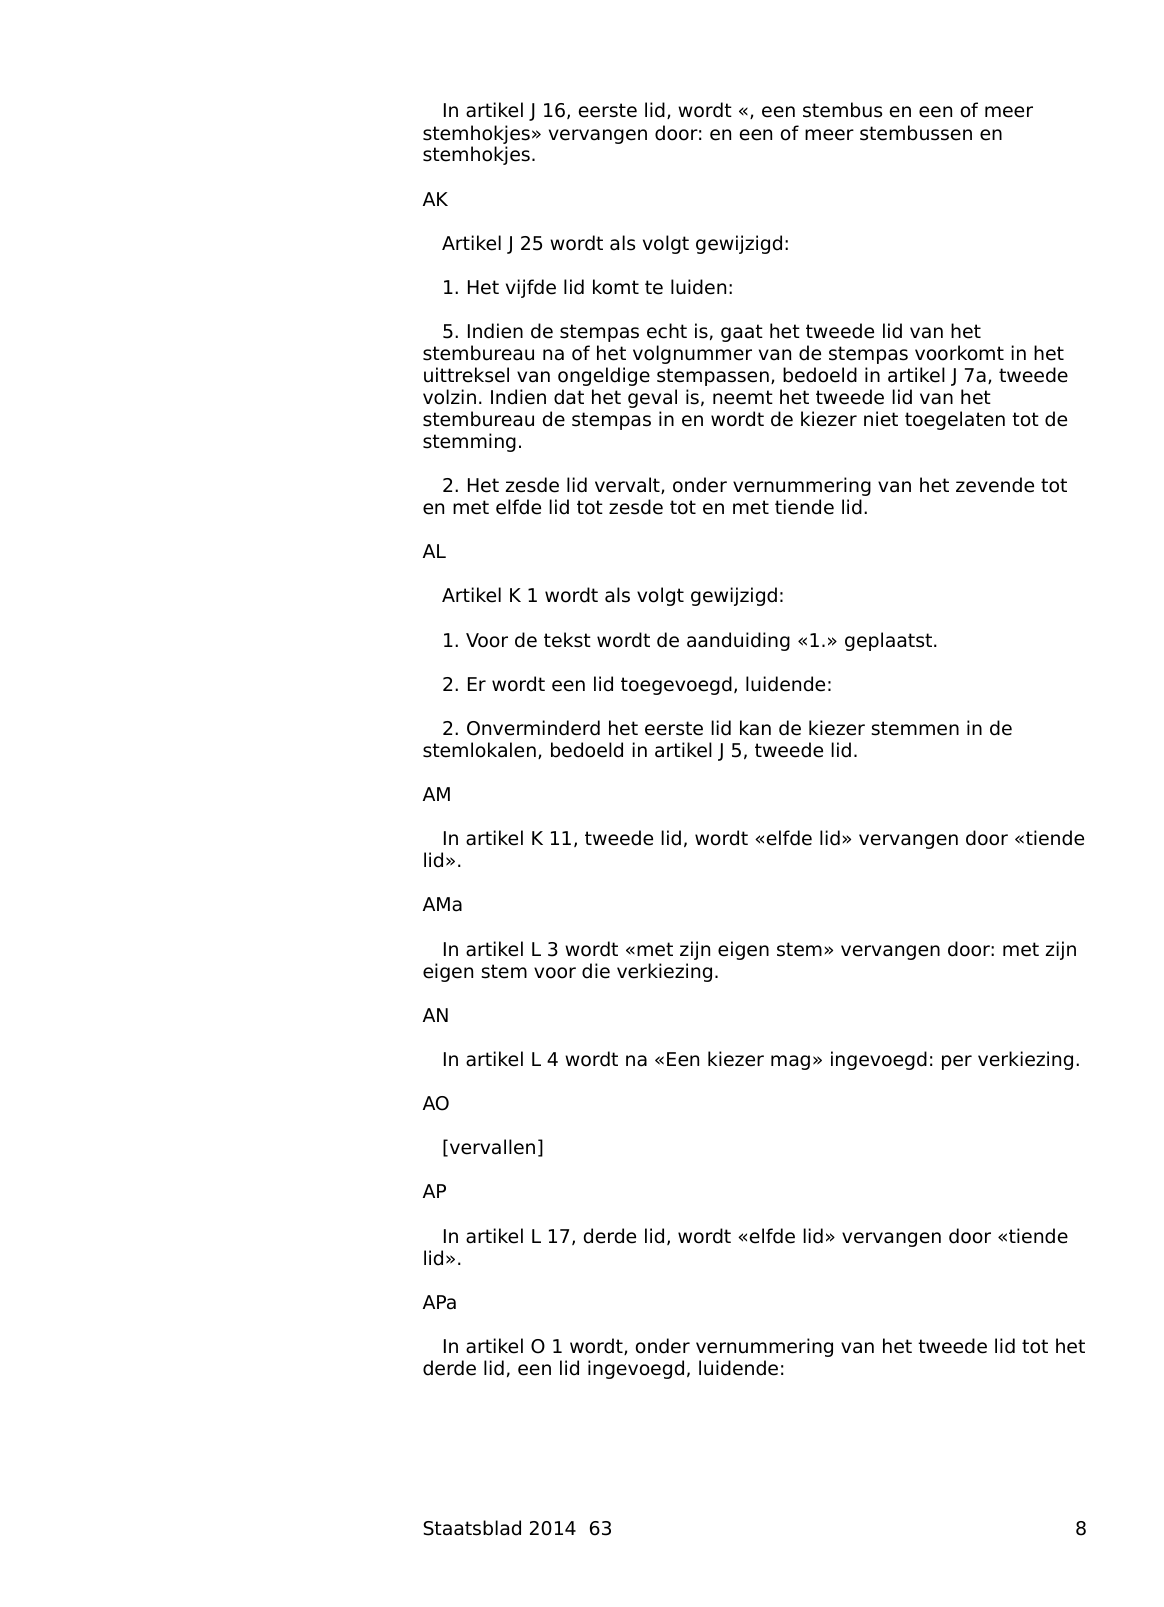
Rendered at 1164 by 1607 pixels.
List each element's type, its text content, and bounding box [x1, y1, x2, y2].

text In artikel L 3 wordt «met zijn eigen stem» vervangen door: met zijn eigen stem voor die verkiezing. [422, 938, 1087, 982]
text 1. Voor de tekst wordt de aanduiding «1.» geplaatst. [422, 629, 1087, 652]
text 2. Onverminderd het eerste lid kan de kiezer stemmen in de stemlokalen, bedoeld in artikel J 5, tweede lid. [422, 718, 1087, 762]
text 2. Er wordt een lid toegevoegd, luidende: [422, 674, 1087, 696]
text 2. Het zesde lid vervalt, onder vernummering van het zevende tot en met elfde lid tot zesde tot en met tiende lid. [422, 475, 1087, 519]
text AMa [422, 894, 1087, 916]
text In artikel L 4 wordt na «Een kiezer mag» ingevoegd: per verkiezing. [422, 1049, 1087, 1071]
text APa [422, 1292, 1087, 1314]
text AM [422, 784, 1087, 806]
text Artikel J 25 wordt als volgt gewijzigd: [422, 233, 1087, 255]
text [vervallen] [422, 1137, 1087, 1159]
text AL [422, 541, 1087, 563]
text 5. Indien de stempas echt is, gaat het tweede lid van het stembureau na of het volgnummer van de stempas voorkomt in het uittreksel van ongeldige stempassen, bedoeld in artikel J 7a, tweede volzin. Indien dat het geval is, neemt het tweede lid van het stembureau de stempas in en wordt de kiezer niet toegelaten tot de stemming. [422, 321, 1087, 453]
text In artikel O 1 wordt, onder vernummering van het tweede lid tot het derde lid, een lid ingevoegd, luidende: [422, 1336, 1087, 1380]
text In artikel L 17, derde lid, wordt «elfde lid» vervangen door «tiende lid». [422, 1226, 1087, 1269]
text AN [422, 1005, 1087, 1027]
text AK [422, 188, 1087, 211]
text In artikel J 16, eerste lid, wordt «, een stembus en een of meer stemhokjes» vervangen door: en een of meer stembussen en stemhokjes. [422, 100, 1087, 166]
text AP [422, 1181, 1087, 1203]
text Artikel K 1 wordt als volgt gewijzigd: [422, 585, 1087, 607]
text 1. Het vijfde lid komt te luiden: [422, 277, 1087, 299]
text AO [422, 1093, 1087, 1115]
text In artikel K 11, tweede lid, wordt «elfde lid» vervangen door «tiende lid». [422, 828, 1087, 872]
